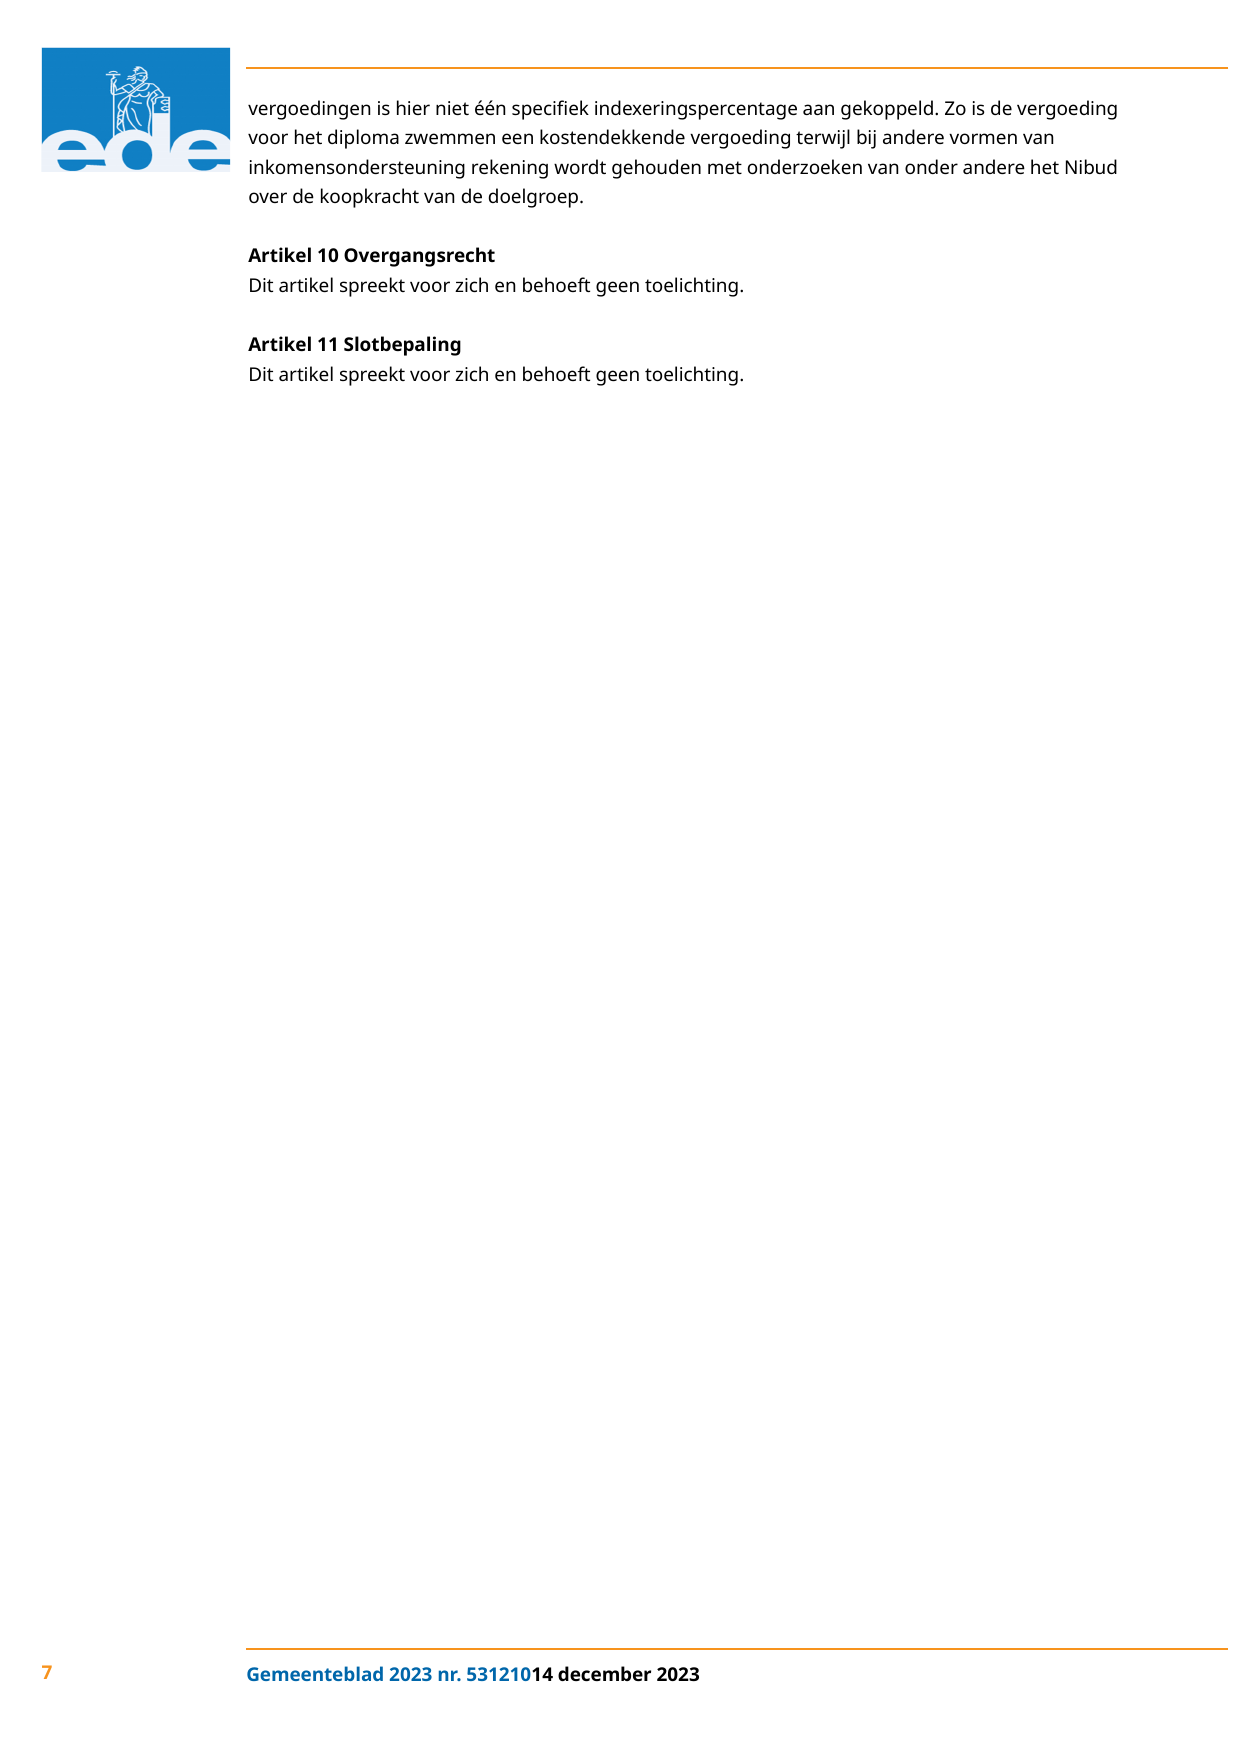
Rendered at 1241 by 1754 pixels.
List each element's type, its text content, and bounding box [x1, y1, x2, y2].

text Artikel 10 Overgangsrecht [248, 243, 1152, 268]
text Dit artikel spreekt voor zich en behoeft geen toelichting. [248, 361, 1152, 387]
picture [41, 47, 231, 172]
text Artikel 11 Slotbepaling [248, 331, 1152, 357]
text vergoedingen is hier niet één specifiek indexeringspercentage aan gekoppeld. Zo is de vergoeding voor het diploma zwemmen een kostendekkende vergoeding terwijl bij andere vormen van inkomensondersteuning rekening wordt gehouden met onderzoeken van onder andere het Nibud over de koopkracht van de doelgroep. [248, 95, 1152, 209]
text Dit artikel spreekt voor zich en behoeft geen toelichting. [248, 272, 1152, 298]
